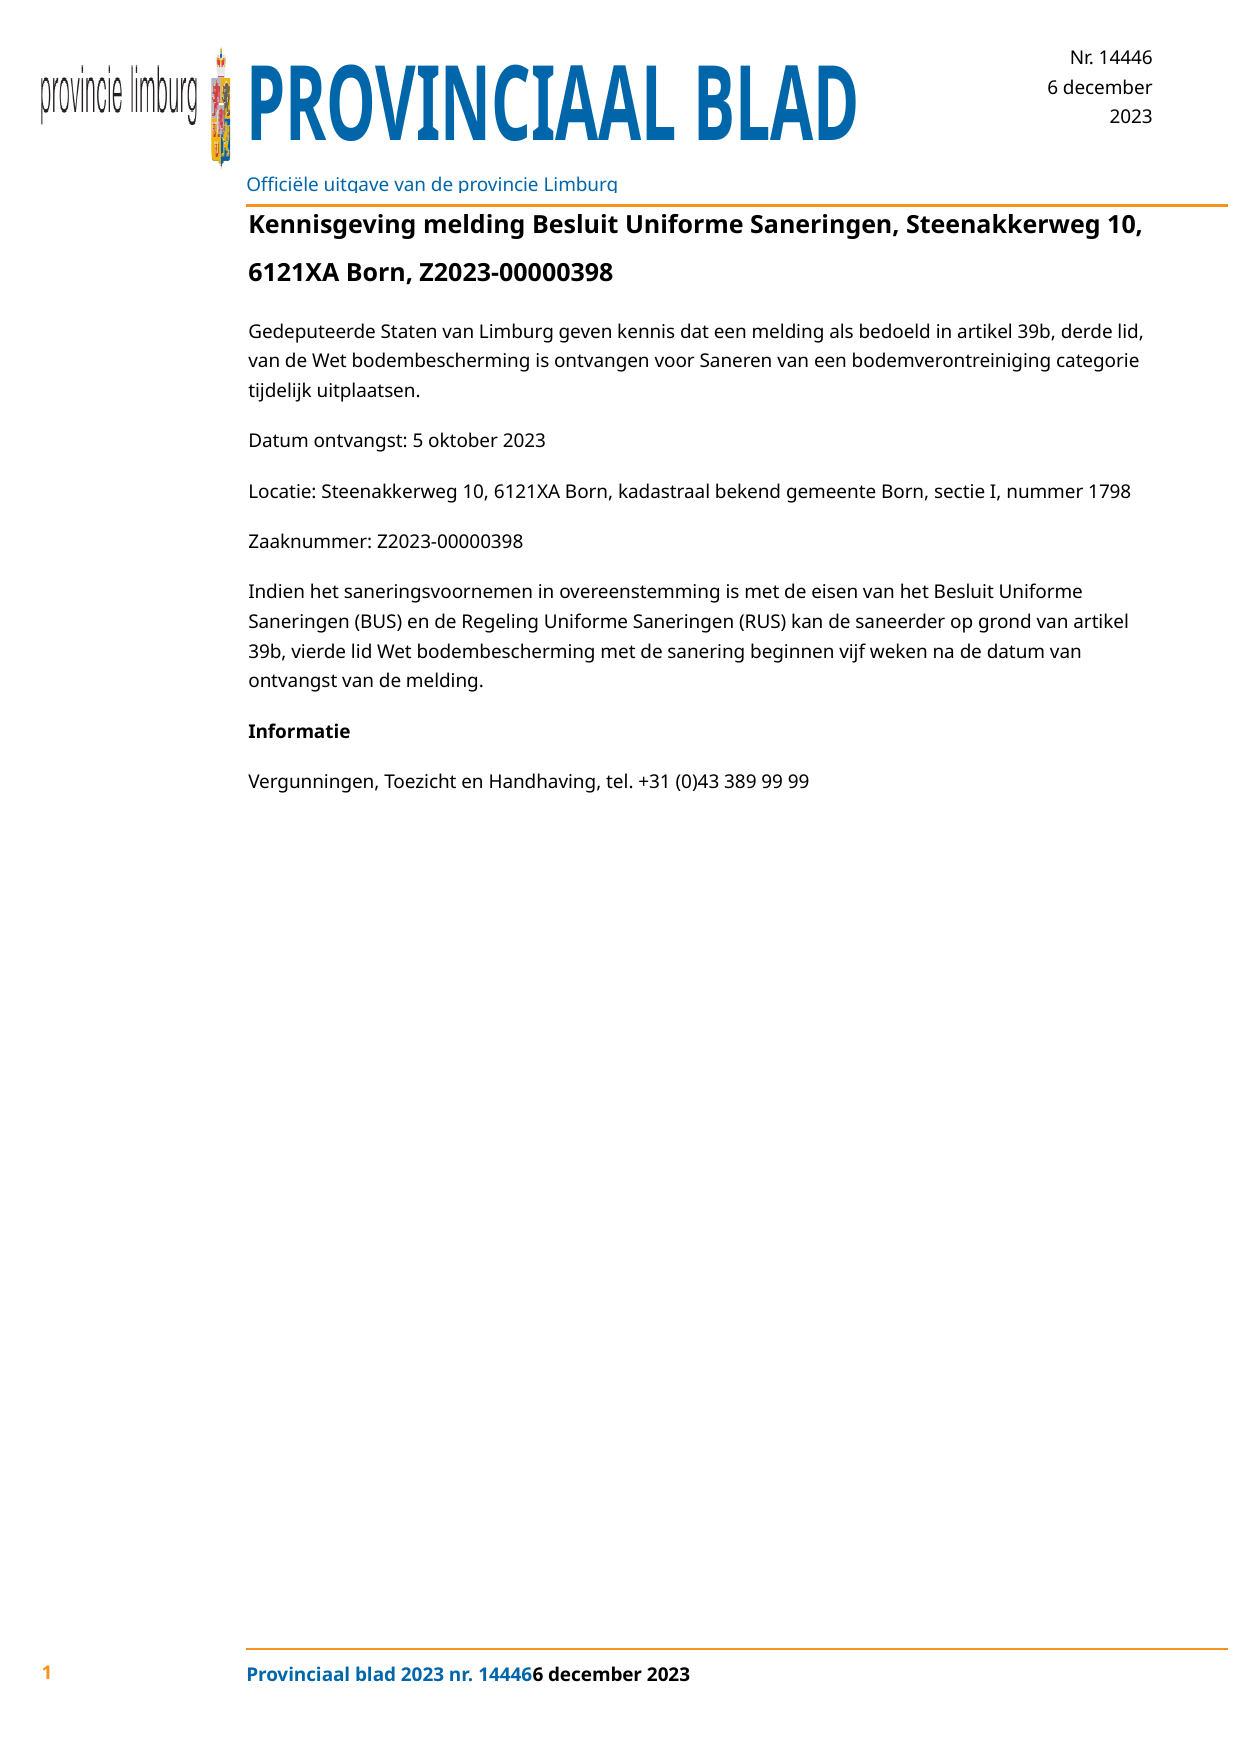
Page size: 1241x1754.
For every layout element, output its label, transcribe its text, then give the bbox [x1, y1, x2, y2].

picture [41, 47, 231, 172]
text Kennisgeving melding Besluit Uniforme Saneringen, Steenakkerweg 10, 6121XA Born, Z2023-00000398 [248, 207, 1152, 288]
text Informatie [248, 718, 1152, 744]
text Datum ontvangst: 5 oktober 2023 [248, 427, 1152, 453]
text Gedeputeerde Staten van Limburg geven kennis dat een melding als bedoeld in artikel 39b, derde lid, van de Wet bodembescherming is ontvangen voor Saneren van een bodemverontreiniging categorie tijdelijk uitplaatsen. [248, 318, 1152, 403]
text Indien het saneringsvoornemen in overeenstemming is met de eisen van het Besluit Uniforme Saneringen (BUS) en de Regeling Uniforme Saneringen (RUS) kan de saneerder op grond van artikel 39b, vierde lid Wet bodembescherming met de sanering beginnen vijf weken na de datum van ontvangst van de melding. [248, 579, 1152, 693]
text Vergunningen, Toezicht en Handhaving, tel. +31 (0)43 389 99 99 [248, 768, 1152, 794]
text Locatie: Steenakkerweg 10, 6121XA Born, kadastraal bekend gemeente Born, sectie I, nummer 1798 [248, 478, 1152, 504]
text Zaaknummer: Z2023-00000398 [248, 528, 1152, 554]
